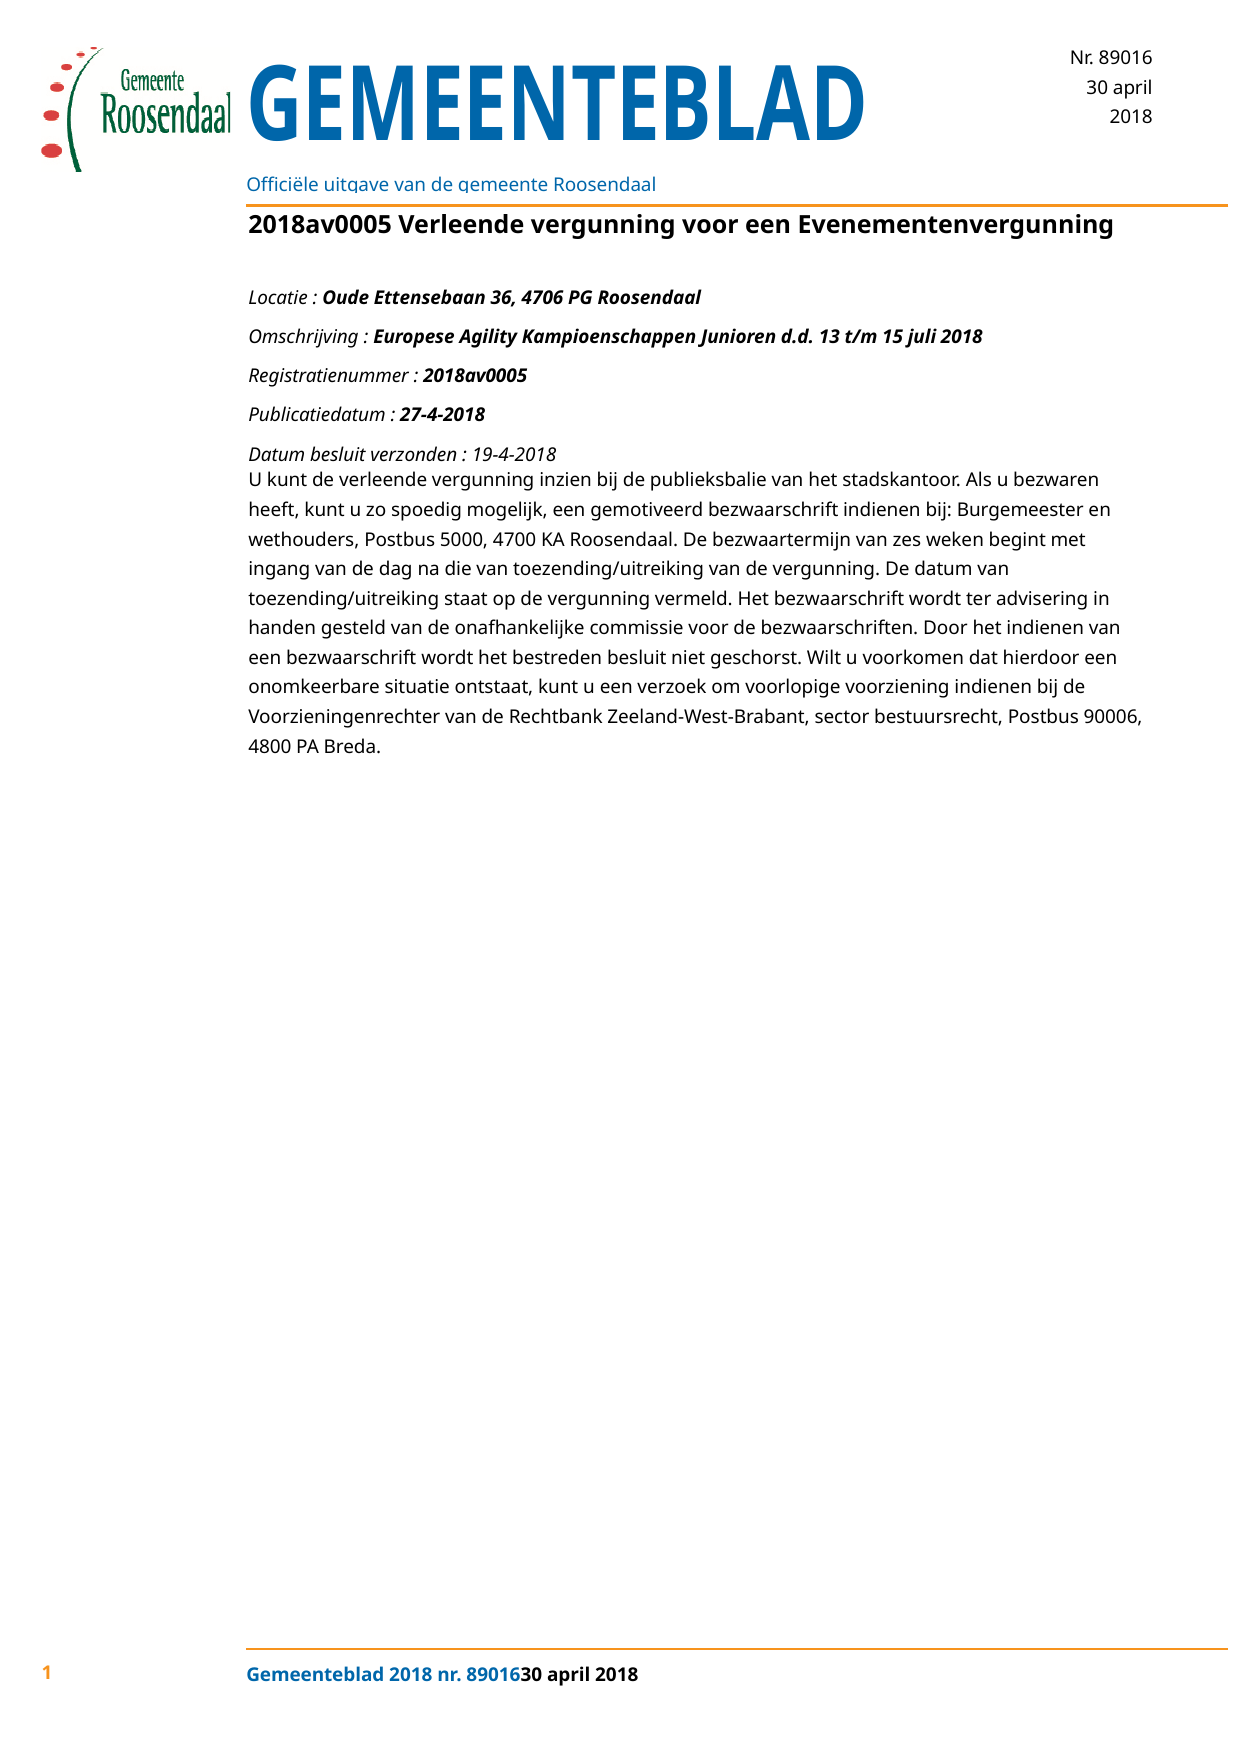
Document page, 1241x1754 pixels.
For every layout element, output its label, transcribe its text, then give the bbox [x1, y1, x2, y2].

text Datum besluit verzonden : 19-4-2018 [248, 441, 1152, 467]
text 2018av0005 Verleende vergunning voor een Evenementenvergunning [248, 207, 1152, 241]
text U kunt de verleende vergunning inzien bij de publieksbalie van het stadskantoor. Als u bezwaren heeft, kunt u zo spoedig mogelijk, een gemotiveerd bezwaarschrift indienen bij: Burgemeester en wethouders, Postbus 5000, 4700 KA Roosendaal. De bezwaartermijn van zes weken begint met ingang van de dag na die van toezending/uitreiking van de vergunning. De datum van toezending/uitreiking staat op de vergunning vermeld. Het bezwaarschrift wordt ter advisering in handen gesteld van de onafhankelijke commissie voor de bezwaarschriften. Door het indienen van een bezwaarschrift wordt het bestreden besluit niet geschorst. Wilt u voorkomen dat hierdoor een onomkeerbare situatie ontstaat, kunt u een verzoek om voorlopige voorziening indienen bij de Voorzieningenrechter van de Rechtbank Zeeland-West-Brabant, sector bestuursrecht, Postbus 90006, 4800 PA Breda. [248, 467, 1152, 759]
text Locatie : Oude Ettensebaan 36, 4706 PG Roosendaal [248, 284, 1152, 309]
text Publicatiedatum : 27-4-2018 [248, 402, 1152, 427]
text Registratienummer : 2018av0005 [248, 362, 1152, 388]
text Omschrijving : Europese Agility Kampioenschappen Junioren d.d. 13 t/m 15 juli 2018 [248, 323, 1152, 349]
picture [41, 47, 231, 172]
